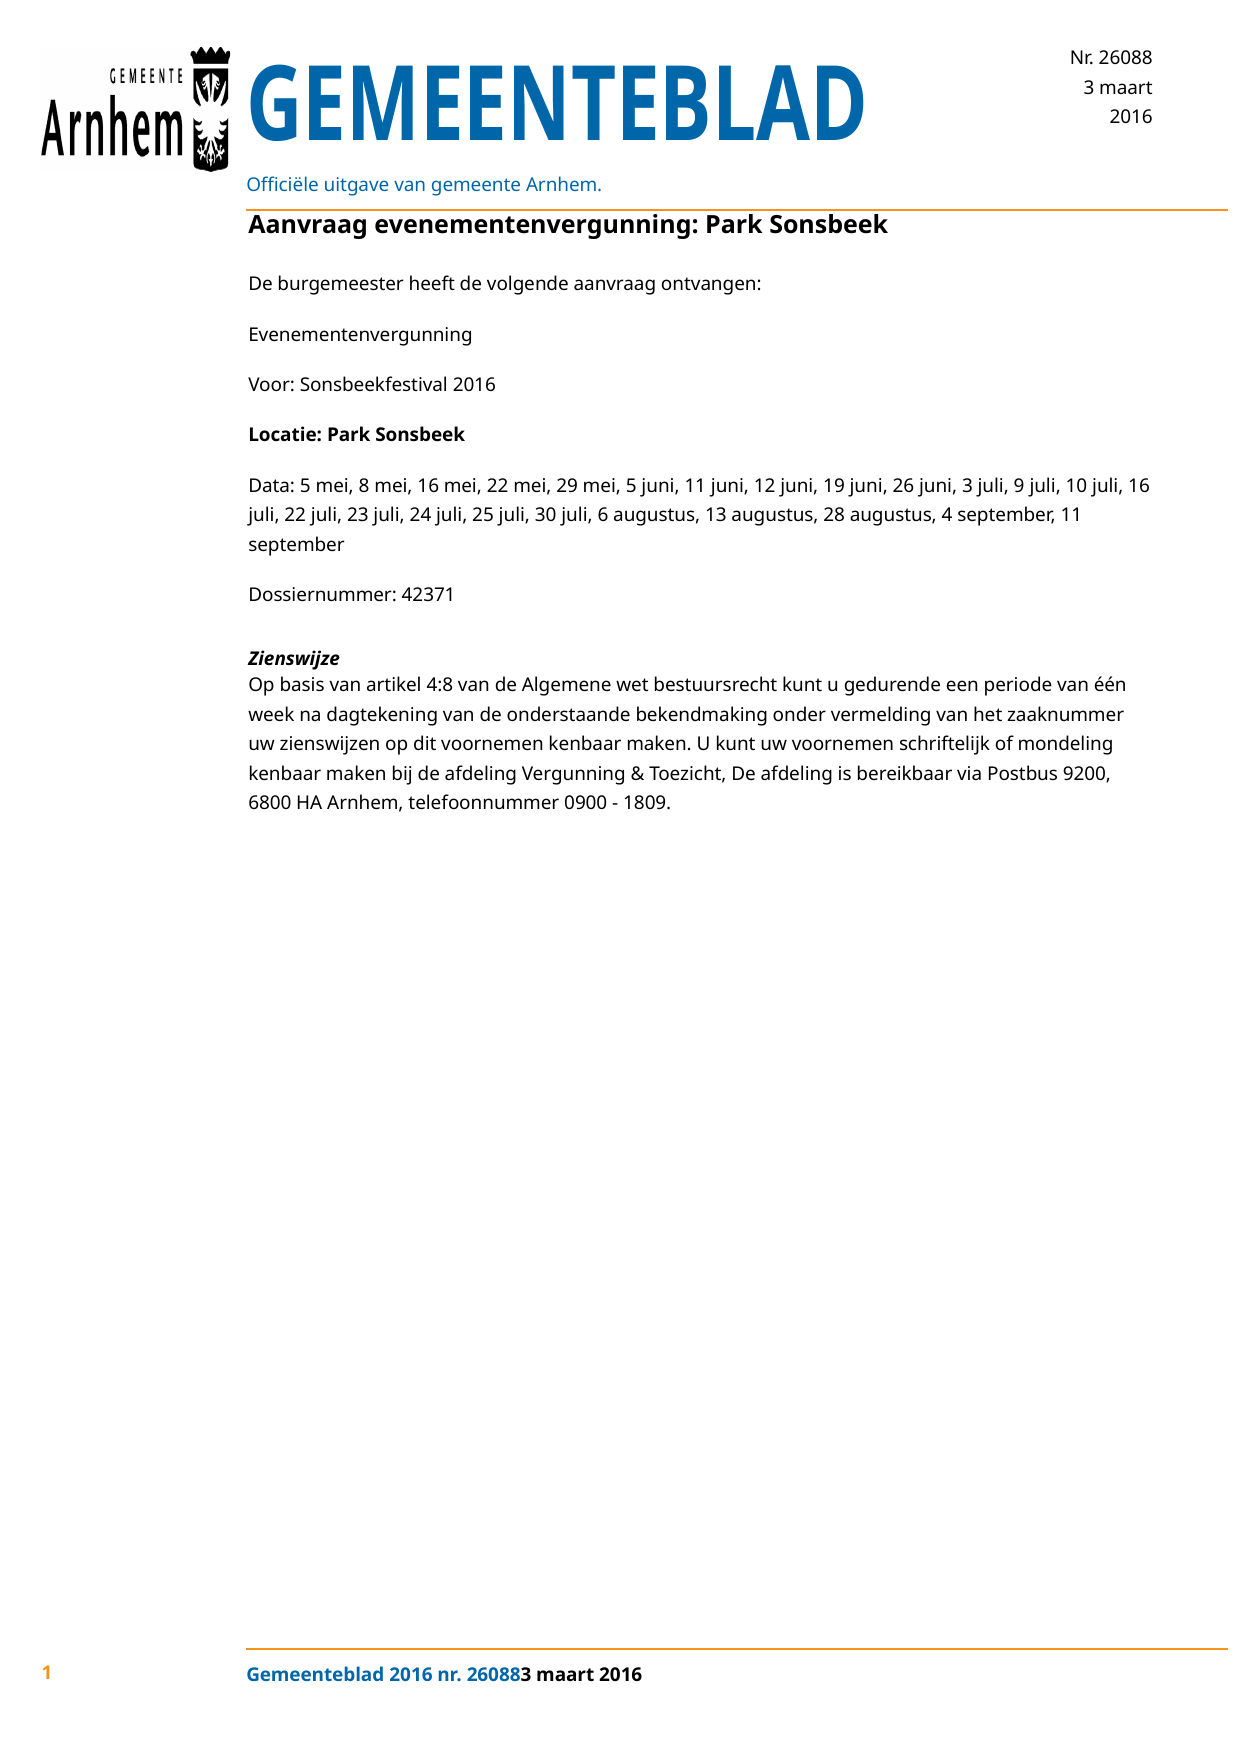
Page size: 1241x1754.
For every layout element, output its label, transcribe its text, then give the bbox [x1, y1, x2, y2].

text Data: 5 mei, 8 mei, 16 mei, 22 mei, 29 mei, 5 juni, 11 juni, 12 juni, 19 juni, 26 juni, 3 juli, 9 juli, 10 juli, 16 juli, 22 juli, 23 juli, 24 juli, 25 juli, 30 juli, 6 augustus, 13 augustus, 28 augustus, 4 september, 11 september [248, 472, 1152, 557]
text Zienswijze [248, 646, 1152, 671]
text Voor: Sonsbeekfestival 2016 [248, 371, 1152, 397]
picture [41, 47, 231, 172]
text Aanvraag evenementenvergunning: Park Sonsbeek [248, 211, 1152, 241]
text Dossiernummer: 42371 [248, 582, 1152, 607]
text Evenementenvergunning [248, 321, 1152, 346]
text Locatie: Park Sonsbeek [248, 422, 1152, 447]
text Op basis van artikel 4:8 van de Algemene wet bestuursrecht kunt u gedurende een periode van één week na dagtekening van de onderstaande bekendmaking onder vermelding van het zaaknummer uw zienswijzen op dit voornemen kenbaar maken. U kunt uw voornemen schriftelijk of mondeling kenbaar maken bij de afdeling Vergunning & Toezicht, De afdeling is bereikbaar via Postbus 9200, 6800 HA Arnhem, telefoonnummer 0900 - 1809. [248, 671, 1152, 815]
text De burgemeester heeft de volgende aanvraag ontvangen: [248, 270, 1152, 296]
